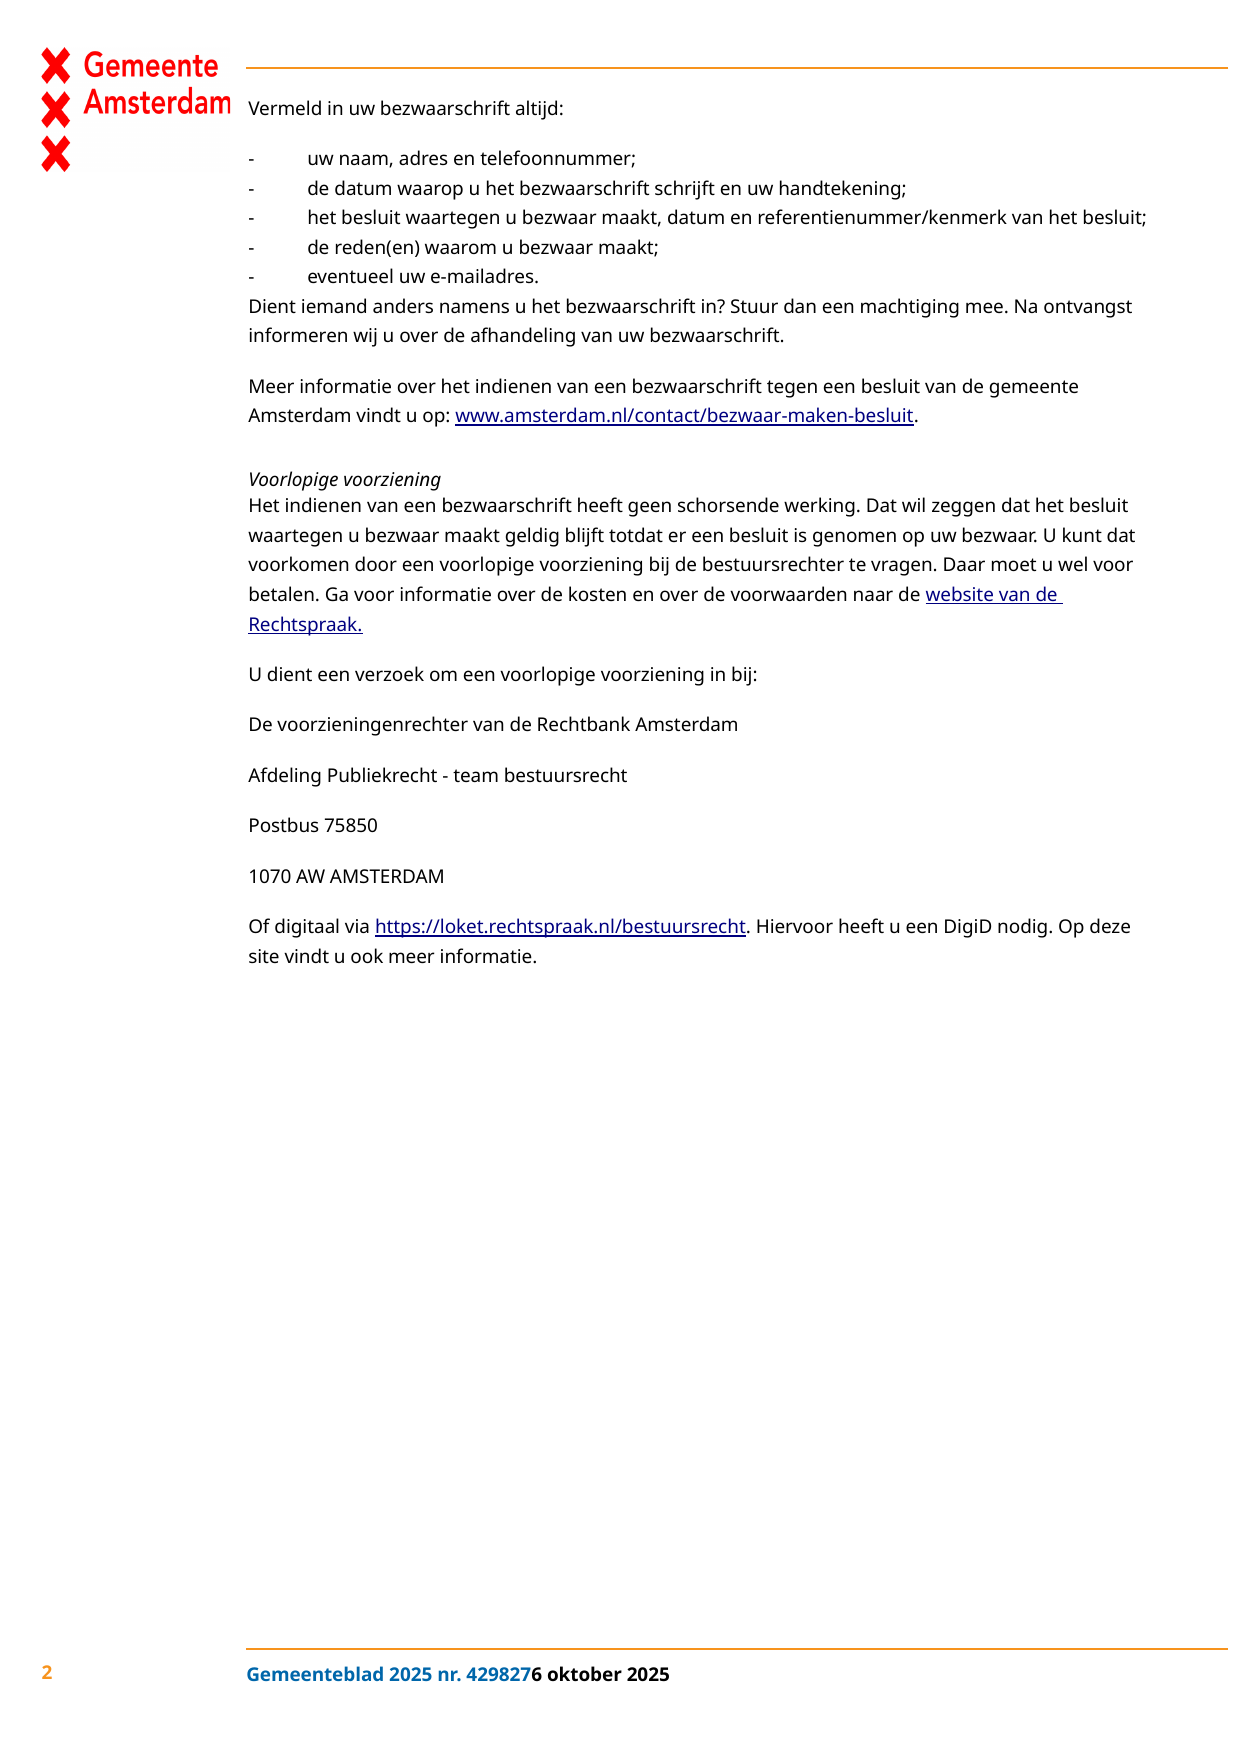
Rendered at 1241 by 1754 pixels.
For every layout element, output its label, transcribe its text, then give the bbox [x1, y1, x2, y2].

text U dient een verzoek om een voorlopige voorziening in bij: [248, 661, 1152, 687]
text Postbus 75850 [248, 812, 1152, 838]
list de reden(en) waarom u bezwaar maakt; [248, 234, 1152, 260]
text Meer informatie over het indienen van een bezwaarschrift tegen een besluit van de gemeente Amsterdam vindt u op: www.amsterdam.nl/contact/bezwaar-maken-besluit. [248, 373, 1152, 428]
text Vermeld in uw bezwaarschrift altijd: [248, 95, 1152, 121]
picture [41, 47, 231, 172]
text Afdeling Publiekrecht - team bestuursrecht [248, 762, 1152, 788]
text 1070 AW AMSTERDAM [248, 863, 1152, 888]
text De voorzieningenrechter van de Rechtbank Amsterdam [248, 712, 1152, 737]
text Voorlopige voorziening [248, 467, 1152, 492]
text Of digitaal via https://loket.rechtspraak.nl/bestuursrecht. Hiervoor heeft u een DigiD nodig. Op deze site vindt u ook meer informatie. [248, 913, 1152, 968]
list het besluit waartegen u bezwaar maakt, datum en referentienummer/kenmerk van het besluit; [248, 204, 1152, 230]
text Het indienen van een bezwaarschrift heeft geen schorsende werking. Dat wil zeggen dat het besluit waartegen u bezwaar maakt geldig blijft totdat er een besluit is genomen op uw bezwaar. U kunt dat voorkomen door een voorlopige voorziening bij de bestuursrechter te vragen. Daar moet u wel voor betalen. Ga voor informatie over de kosten en over de voorwaarden naar de website van de Rechtspraak. [248, 492, 1152, 636]
text Dient iemand anders namens u het bezwaarschrift in? Stuur dan een machtiging mee. Na ontvangst informeren wij u over de afhandeling van uw bezwaarschrift. [248, 293, 1152, 348]
list uw naam, adres en telefoonnummer; [248, 145, 1152, 171]
list de datum waarop u het bezwaarschrift schrijft en uw handtekening; [248, 175, 1152, 201]
list eventueel uw e-mailadres. [248, 263, 1152, 289]
